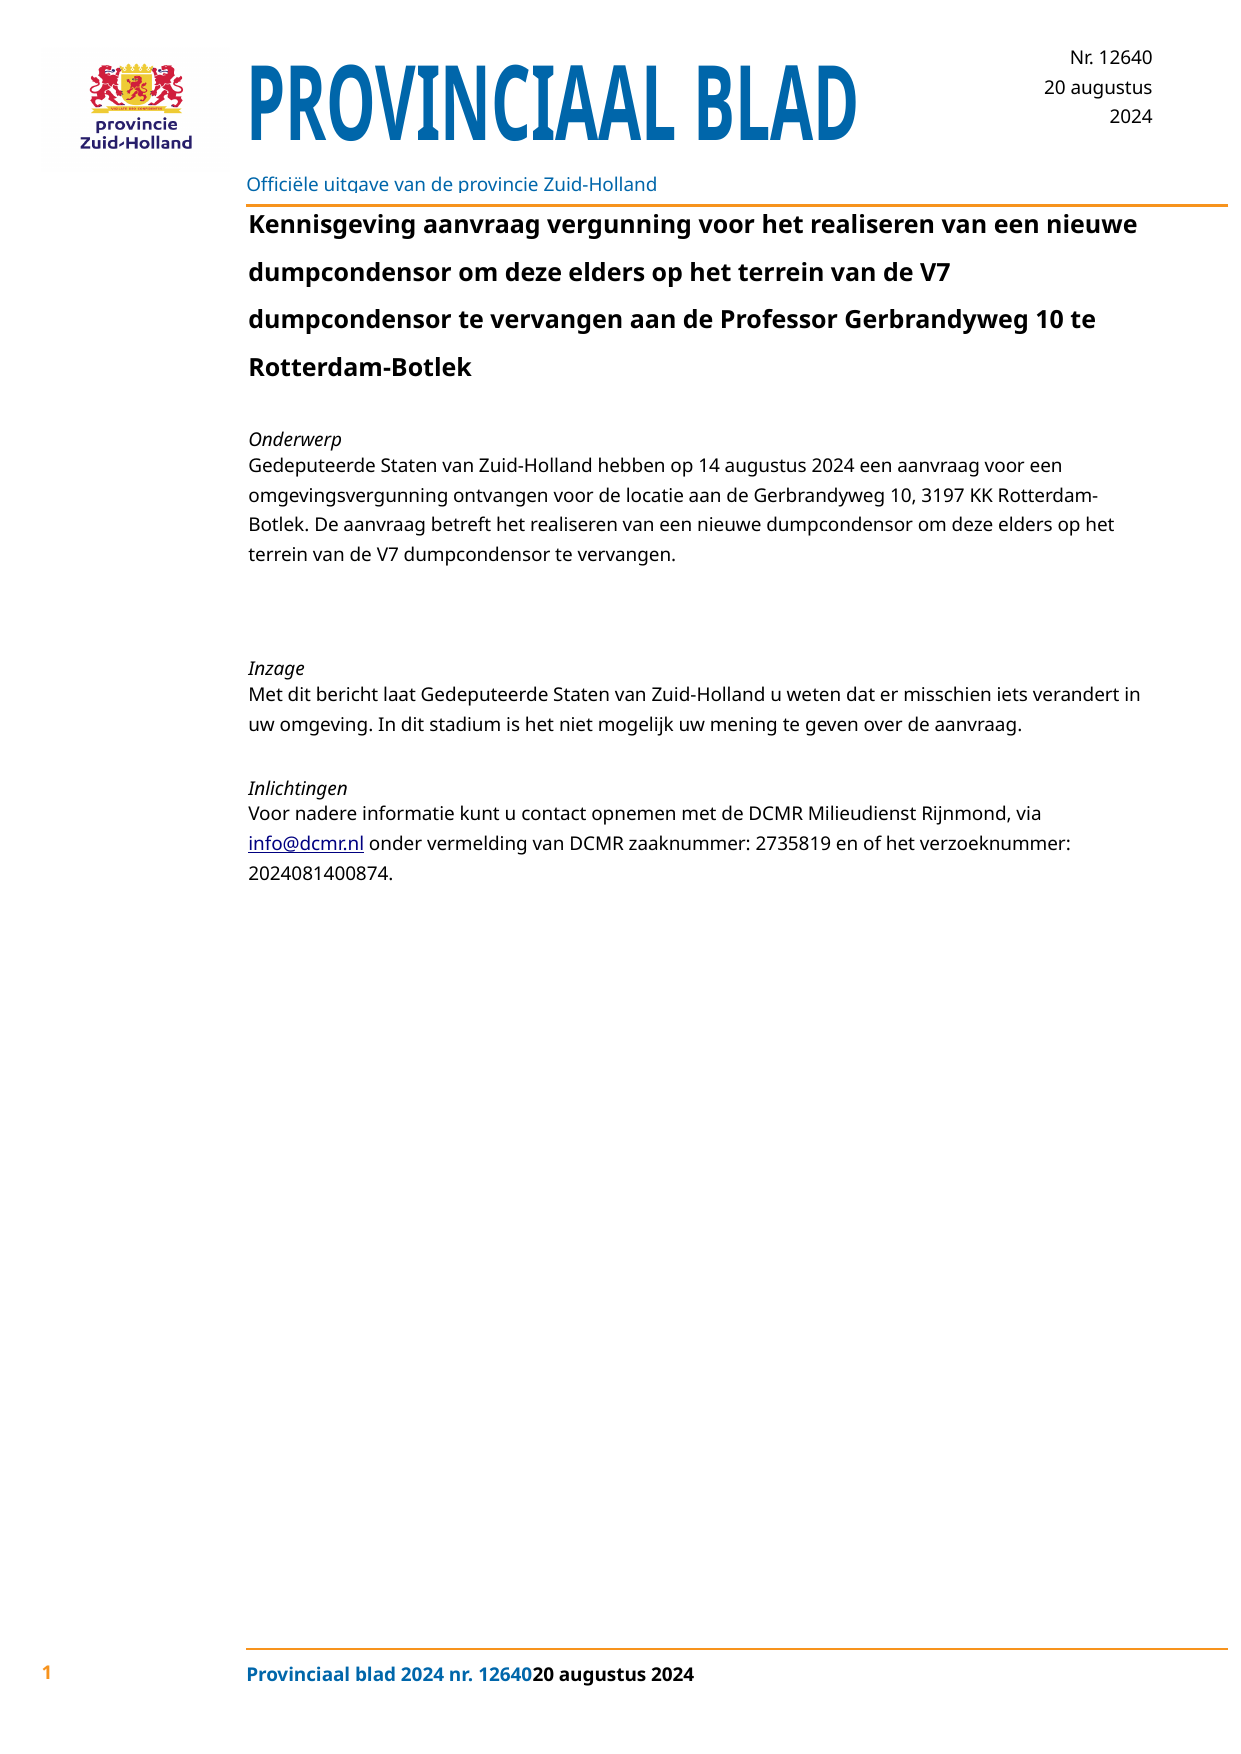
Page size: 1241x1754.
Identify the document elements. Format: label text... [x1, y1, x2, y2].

text Gedeputeerde Staten van Zuid-Holland hebben op 14 augustus 2024 een aanvraag voor een omgevingsvergunning ontvangen voor de locatie aan de Gerbrandyweg 10, 3197 KK Rotterdam-Botlek. De aanvraag betreft het realiseren van een nieuwe dumpcondensor om deze elders op het terrein van de V7 dumpcondensor te vervangen. [248, 452, 1152, 567]
text Kennisgeving aanvraag vergunning voor het realiseren van een nieuwe dumpcondensor om deze elders op het terrein van de V7 dumpcondensor te vervangen aan de Professor Gerbrandyweg 10 te Rotterdam-Botlek [248, 207, 1152, 384]
text Inzage [248, 656, 1152, 681]
text Voor nadere informatie kunt u contact opnemen met de DCMR Milieudienst Rijnmond, via info@dcmr.nl onder vermelding van DCMR zaaknummer: 2735819 en of het verzoeknummer: 2024081400874. [248, 801, 1152, 885]
picture [41, 47, 231, 172]
text Onderwerp [248, 427, 1152, 452]
text Met dit bericht laat Gedeputeerde Staten van Zuid-Holland u weten dat er misschien iets verandert in uw omgeving. In dit stadium is het niet mogelijk uw mening te geven over de aanvraag. [248, 681, 1152, 737]
text Inlichtingen [248, 775, 1152, 801]
